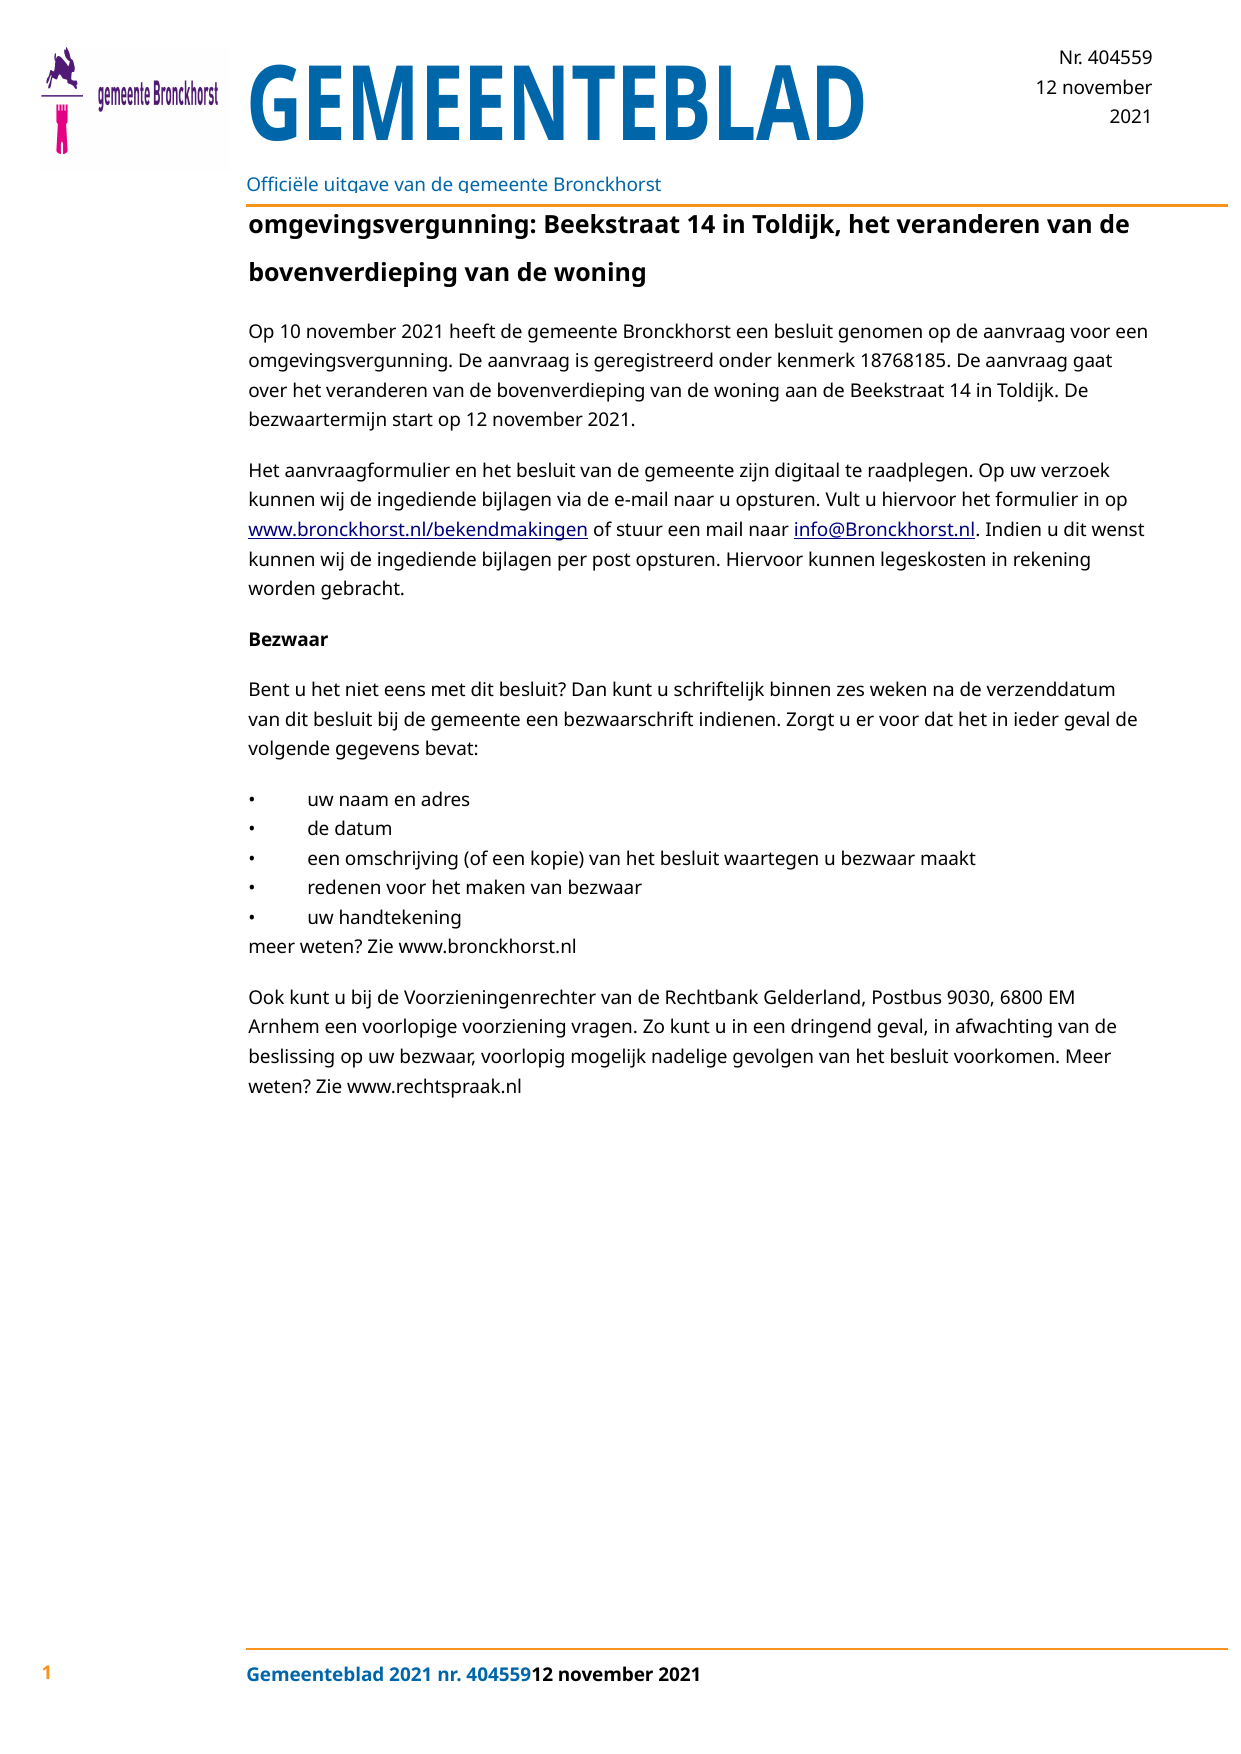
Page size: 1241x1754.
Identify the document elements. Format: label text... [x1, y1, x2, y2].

text Bent u het niet eens met dit besluit? Dan kunt u schriftelijk binnen zes weken na de verzenddatum van dit besluit bij de gemeente een bezwaarschrift indienen. Zorgt u er voor dat het in ieder geval de volgende gegevens bevat: [248, 676, 1152, 761]
list de datum [248, 815, 1152, 841]
text Het aanvraagformulier en het besluit van de gemeente zijn digitaal te raadplegen. Op uw verzoek kunnen wij de ingediende bijlagen via de e-mail naar u opsturen. Vult u hiervoor het formulier in op www.bronckhorst.nl/bekendmakingen of stuur een mail naar info@Bronckhorst.nl. Indien u dit wenst kunnen wij de ingediende bijlagen per post opsturen. Hiervoor kunnen legeskosten in rekening worden gebracht. [248, 457, 1152, 601]
list een omschrijving (of een kopie) van het besluit waartegen u bezwaar maakt [248, 845, 1152, 871]
text Ook kunt u bij de Voorzieningenrechter van de Rechtbank Gelderland, Postbus 9030, 6800 EM Arnhem een voorlopige voorziening vragen. Zo kunt u in een dringend geval, in afwachting van de beslissing op uw bezwaar, voorlopig mogelijk nadelige gevolgen van het besluit voorkomen. Meer weten? Zie www.rechtspraak.nl [248, 984, 1152, 1099]
list uw naam en adres [248, 786, 1152, 812]
list uw handtekening [248, 904, 1152, 930]
list redenen voor het maken van bezwaar [248, 874, 1152, 900]
text Op 10 november 2021 heeft de gemeente Bronckhorst een besluit genomen op de aanvraag voor een omgevingsvergunning. De aanvraag is geregistreerd onder kenmerk 18768185. De aanvraag gaat over het veranderen van de bovenverdieping van de woning aan de Beekstraat 14 in Toldijk. De bezwaartermijn start op 12 november 2021. [248, 318, 1152, 432]
text Bezwaar [248, 626, 1152, 652]
picture [41, 47, 231, 172]
text meer weten? Zie www.bronckhorst.nl [248, 934, 1152, 959]
text omgevingsvergunning: Beekstraat 14 in Toldijk, het veranderen van de bovenverdieping van de woning [248, 207, 1152, 288]
